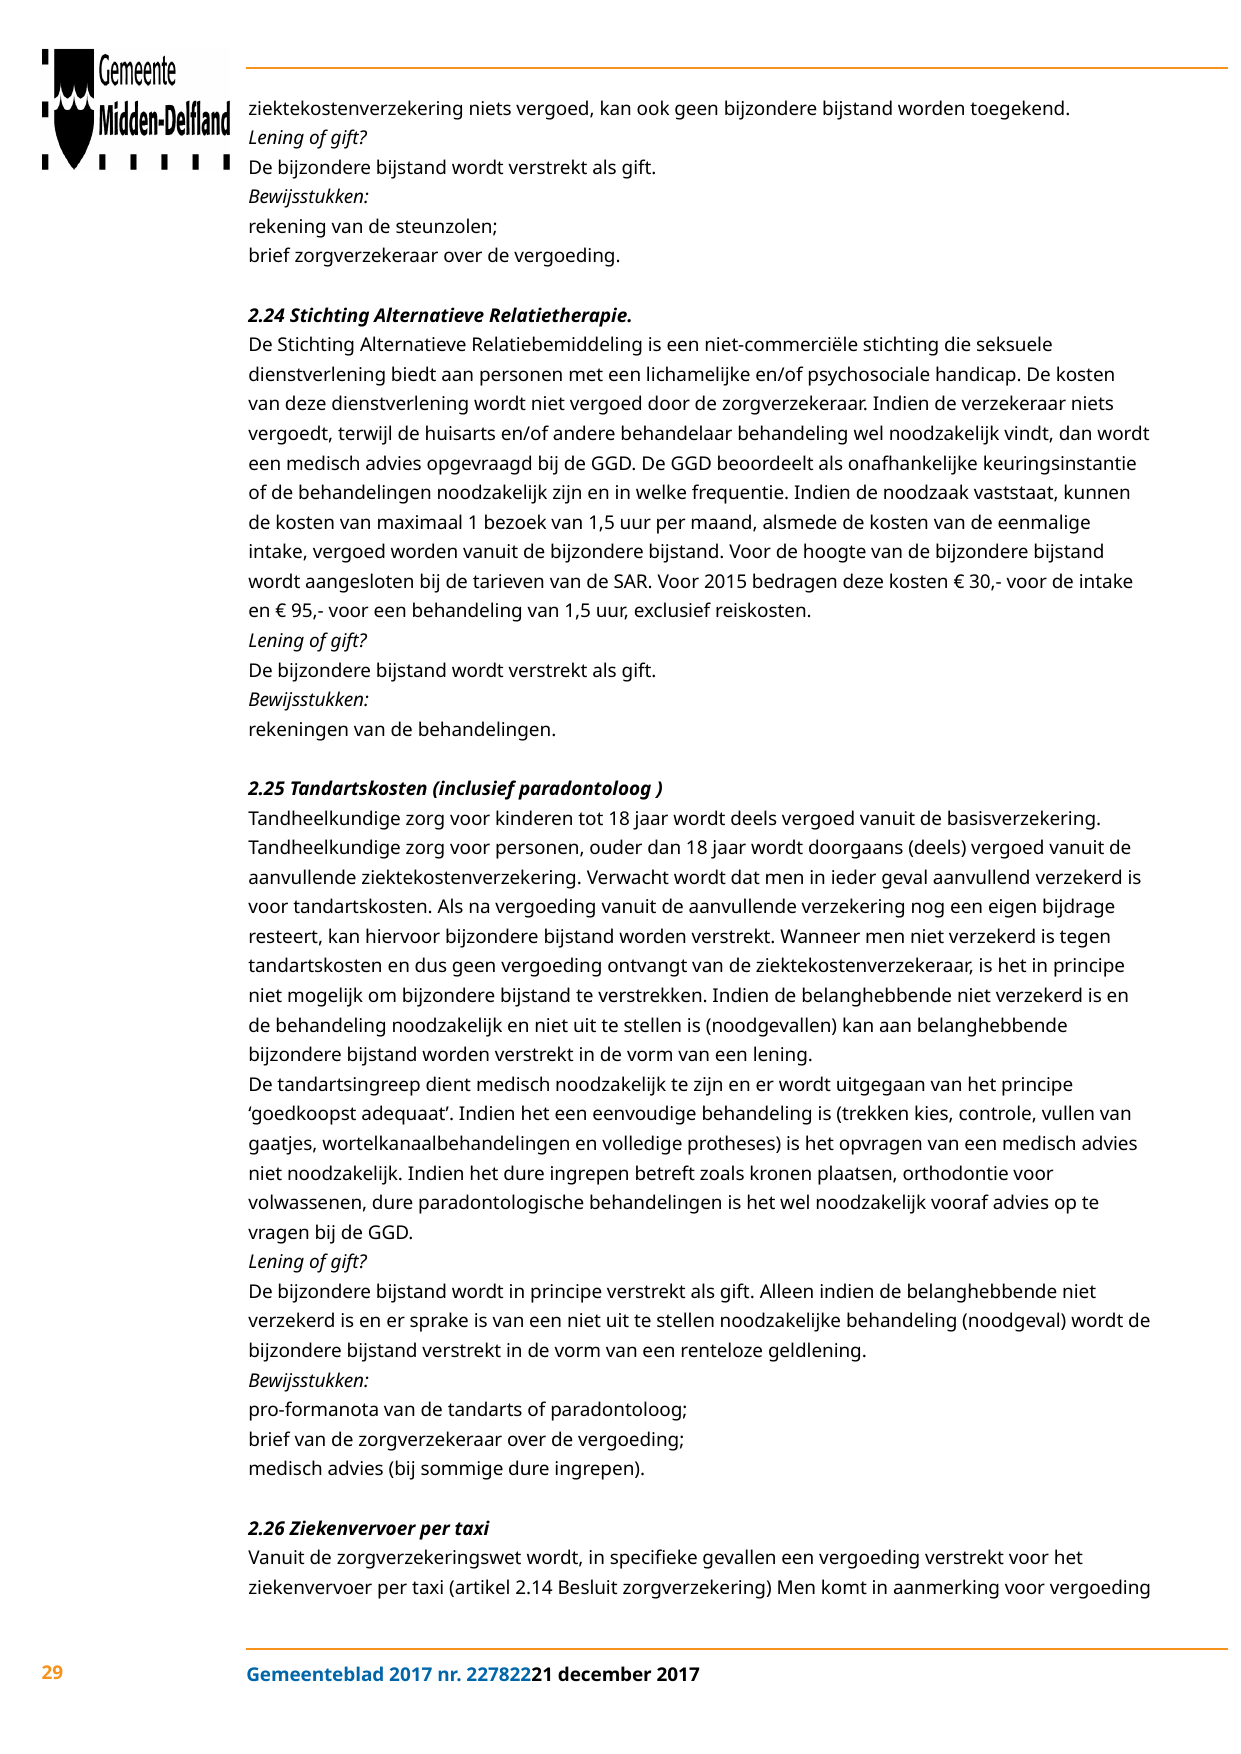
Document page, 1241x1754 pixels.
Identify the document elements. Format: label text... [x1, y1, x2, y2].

text Lening of gift? [248, 1248, 1152, 1274]
text ziektekostenverzekering niets vergoed, kan ook geen bijzondere bijstand worden toegekend. [248, 95, 1152, 121]
text De tandartsingreep dient medisch noodzakelijk te zijn en er wordt uitgegaan van het principe ‘goedkoopst adequaat’. Indien het een eenvoudige behandeling is (trekken kies, controle, vullen van gaatjes, wortelkanaalbehandelingen en volledige protheses) is het opvragen van een medisch advies niet noodzakelijk. Indien het dure ingrepen betreft zoals kronen plaatsen, orthodontie voor volwassenen, dure paradontologische behandelingen is het wel noodzakelijk vooraf advies op te vragen bij de GGD. [248, 1071, 1152, 1245]
picture [41, 47, 231, 172]
text brief zorgverzekeraar over de vergoeding. [248, 243, 1152, 268]
text Tandheelkundige zorg voor kinderen tot 18 jaar wordt deels vergoed vanuit de basisverzekering. Tandheelkundige zorg voor personen, ouder dan 18 jaar wordt doorgaans (deels) vergoed vanuit de aanvullende ziektekostenverzekering. Verwacht wordt dat men in ieder geval aanvullend verzekerd is voor tandartskosten. Als na vergoeding vanuit de aanvullende verzekering nog een eigen bijdrage resteert, kan hiervoor bijzondere bijstand worden verstrekt. Wanneer men niet verzekerd is tegen tandartskosten en dus geen vergoeding ontvangt van de ziektekostenverzekeraar, is het in principe niet mogelijk om bijzondere bijstand te verstrekken. Indien de belanghebbende niet verzekerd is en de behandeling noodzakelijk en niet uit te stellen is (noodgevallen) kan aan belanghebbende bijzondere bijstand worden verstrekt in de vorm van een lening. [248, 805, 1152, 1067]
text rekeningen van de behandelingen. [248, 716, 1152, 742]
text 2.26 Ziekenvervoer per taxi [248, 1515, 1152, 1541]
text 2.24 Stichting Alternatieve Relatietherapie. [248, 302, 1152, 328]
text medisch advies (bij sommige dure ingrepen). [248, 1456, 1152, 1481]
text pro-formanota van de tandarts of paradontoloog; [248, 1396, 1152, 1422]
text Vanuit de zorgverzekeringswet wordt, in specifieke gevallen een vergoeding verstrekt voor het ziekenvervoer per taxi (artikel 2.14 Besluit zorgverzekering) Men komt in aanmerking voor vergoeding [248, 1544, 1152, 1600]
text brief van de zorgverzekeraar over de vergoeding; [248, 1426, 1152, 1452]
text Lening of gift? [248, 627, 1152, 653]
text De bijzondere bijstand wordt verstrekt als gift. [248, 154, 1152, 180]
text Bewijsstukken: [248, 1367, 1152, 1393]
text De Stichting Alternatieve Relatiebemiddeling is een niet-commerciële stichting die seksuele dienstverlening biedt aan personen met een lichamelijke en/of psychosociale handicap. De kosten van deze dienstverlening wordt niet vergoed door de zorgverzekeraar. Indien de verzekeraar niets vergoedt, terwijl de huisarts en/of andere behandelaar behandeling wel noodzakelijk vindt, dan wordt een medisch advies opgevraagd bij de GGD. De GGD beoordeelt als onafhankelijke keuringsinstantie of de behandelingen noodzakelijk zijn en in welke frequentie. Indien de noodzaak vaststaat, kunnen de kosten van maximaal 1 bezoek van 1,5 uur per maand, alsmede de kosten van de eenmalige intake, vergoed worden vanuit de bijzondere bijstand. Voor de hoogte van de bijzondere bijstand wordt aangesloten bij de tarieven van de SAR. Voor 2015 bedragen deze kosten € 30,- voor de intake en € 95,- voor een behandeling van 1,5 uur, exclusief reiskosten. [248, 331, 1152, 623]
text Bewijsstukken: [248, 686, 1152, 712]
text Bewijsstukken: [248, 183, 1152, 209]
text De bijzondere bijstand wordt verstrekt als gift. [248, 657, 1152, 683]
text 2.25 Tandartskosten (inclusief paradontoloog ) [248, 775, 1152, 801]
text rekening van de steunzolen; [248, 213, 1152, 239]
text De bijzondere bijstand wordt in principe verstrekt als gift. Alleen indien de belanghebbende niet verzekerd is en er sprake is van een niet uit te stellen noodzakelijke behandeling (noodgeval) wordt de bijzondere bijstand verstrekt in de vorm van een renteloze geldlening. [248, 1278, 1152, 1363]
text Lening of gift? [248, 124, 1152, 150]
